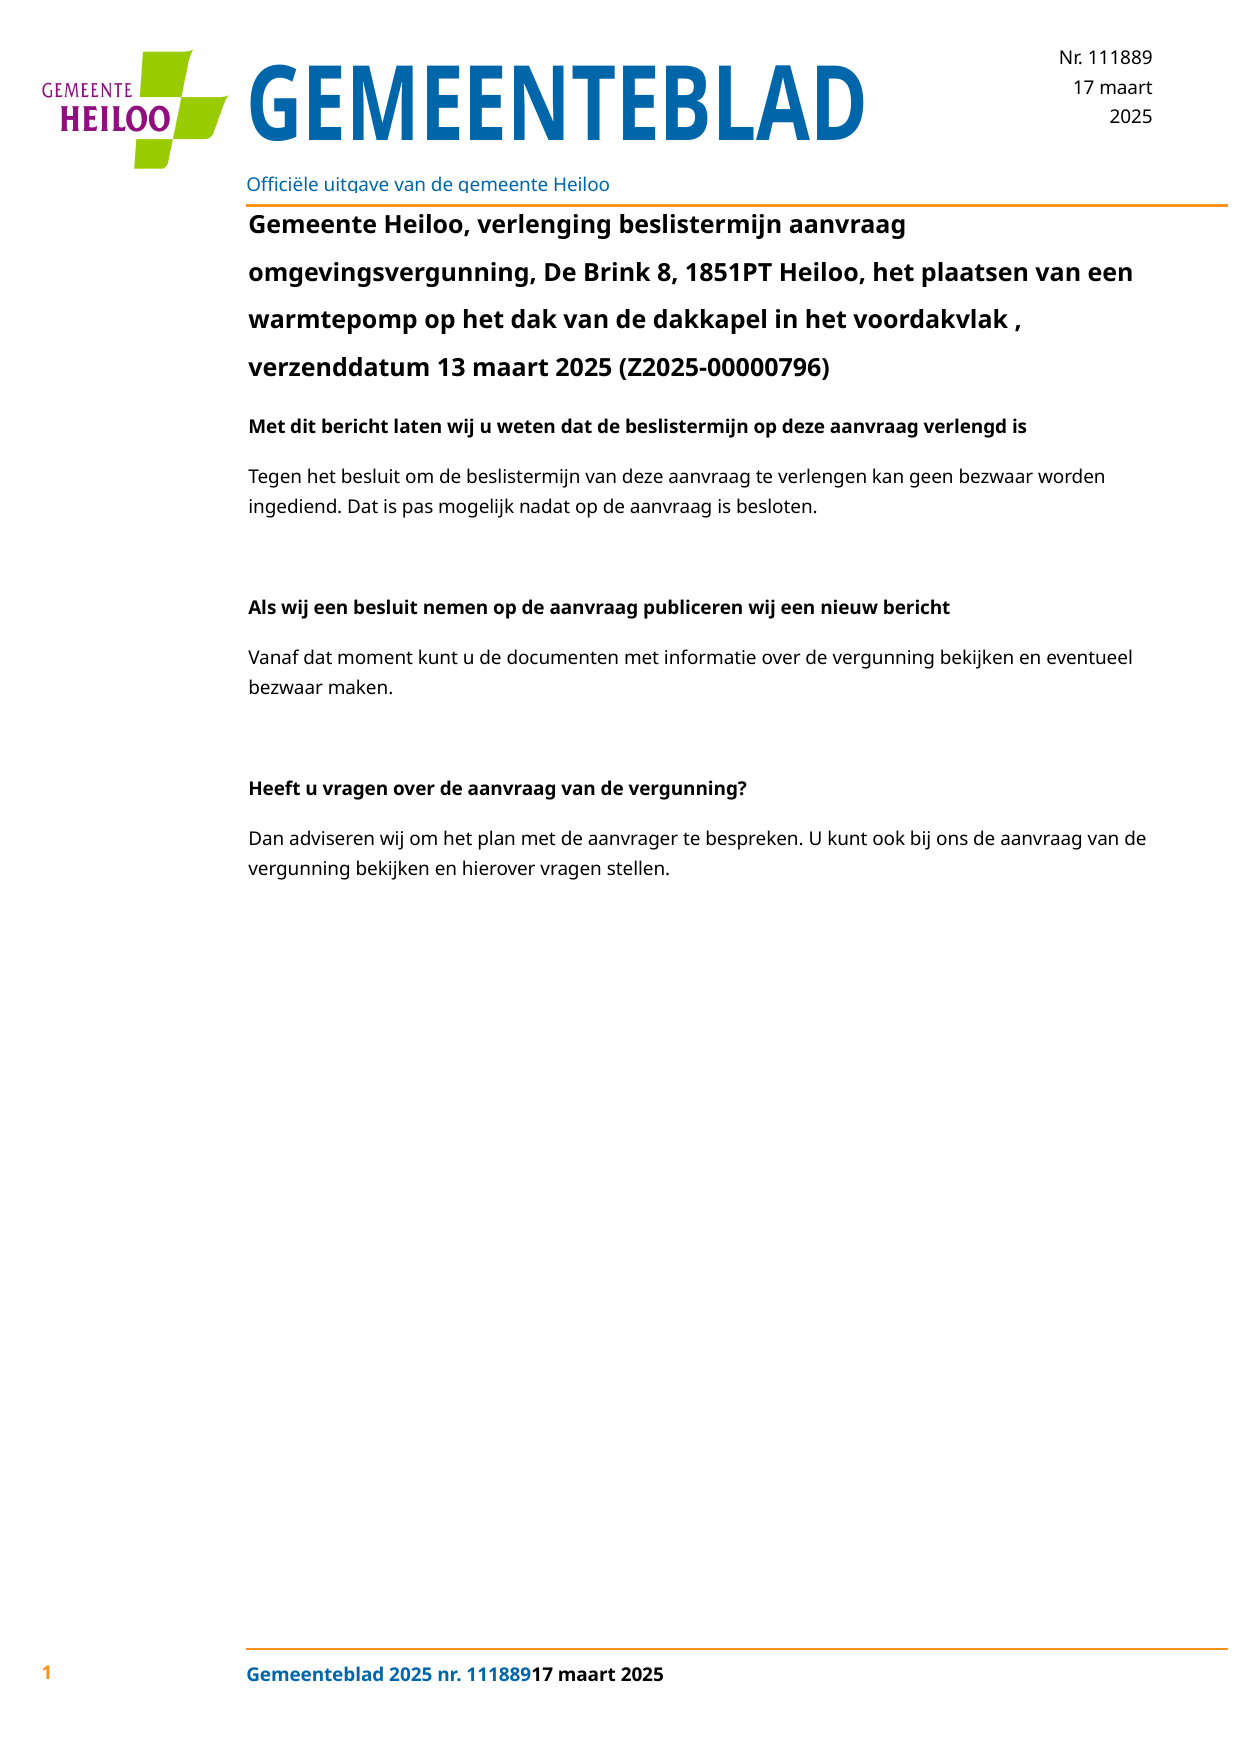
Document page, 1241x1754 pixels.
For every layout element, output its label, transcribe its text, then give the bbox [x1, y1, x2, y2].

text Met dit bericht laten wij u weten dat de beslistermijn op deze aanvraag verlengd is [248, 413, 1152, 439]
text Tegen het besluit om de beslistermijn van deze aanvraag te verlengen kan geen bezwaar worden ingediend. Dat is pas mogelijk nadat op de aanvraag is besloten. [248, 463, 1152, 519]
text Gemeente Heiloo, verlenging beslistermijn aanvraag omgevingsvergunning, De Brink 8, 1851PT Heiloo, het plaatsen van een warmtepomp op het dak van de dakkapel in het voordakvlak , verzenddatum 13 maart 2025 (Z2025-00000796) [248, 207, 1152, 384]
picture [41, 47, 231, 172]
text Dan adviseren wij om het plan met de aanvrager te bespreken. U kunt ook bij ons de aanvraag van de vergunning bekijken en hierover vragen stellen. [248, 825, 1152, 881]
text Heeft u vragen over de aanvraag van de vergunning? [248, 775, 1152, 801]
text Als wij een besluit nemen op de aanvraag publiceren wij een nieuw bericht [248, 594, 1152, 620]
text Vanaf dat moment kunt u de documenten met informatie over de vergunning bekijken en eventueel bezwaar maken. [248, 644, 1152, 700]
